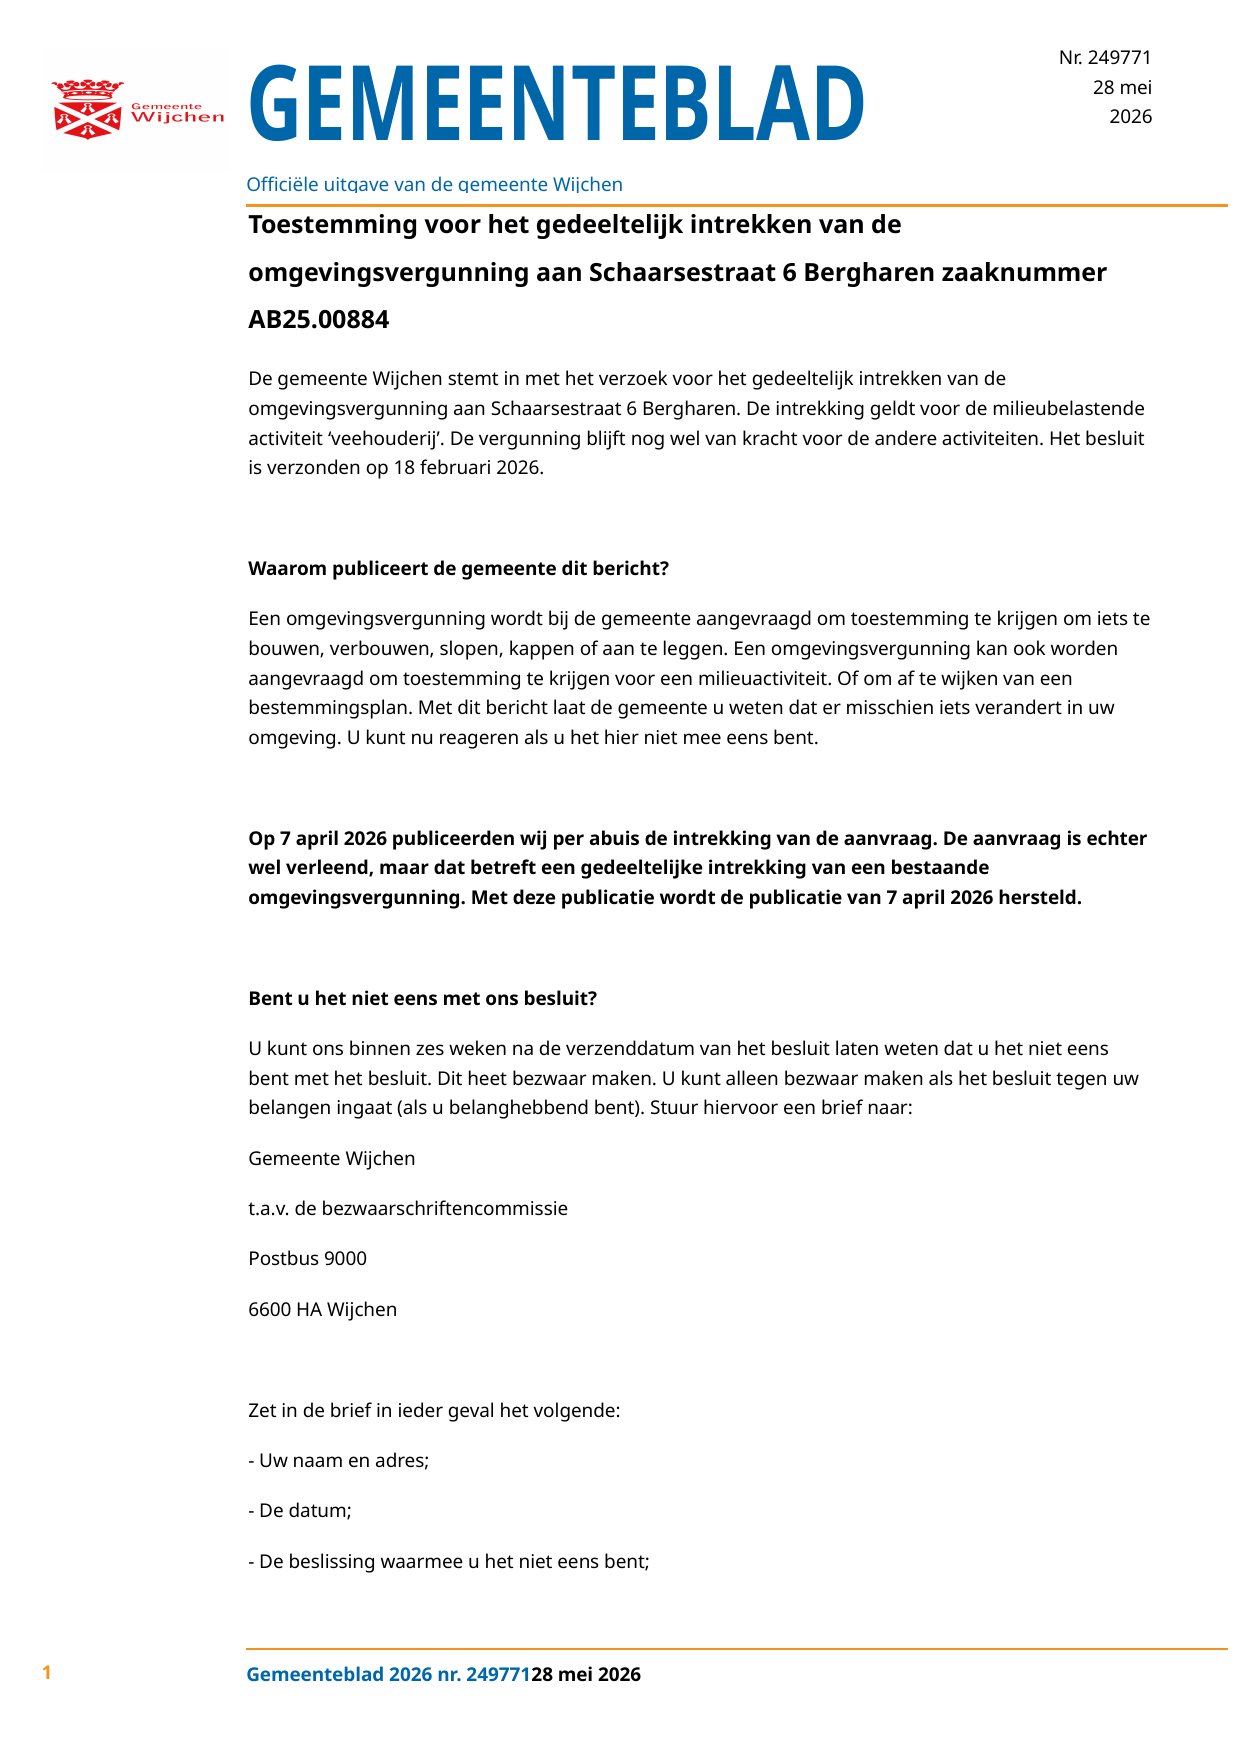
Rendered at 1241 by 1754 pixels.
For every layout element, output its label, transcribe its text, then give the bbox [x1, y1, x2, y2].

text Waarom publiceert de gemeente dit bericht? [248, 555, 1152, 581]
text - De datum; [248, 1498, 1152, 1523]
picture [41, 47, 231, 172]
text Zet in de brief in ieder geval het volgende: [248, 1397, 1152, 1422]
text 6600 HA Wijchen [248, 1296, 1152, 1322]
text U kunt ons binnen zes weken na de verzenddatum van het besluit laten weten dat u het niet eens bent met het besluit. Dit heet bezwaar maken. U kunt alleen bezwaar maken als het besluit tegen uw belangen ingaat (als u belanghebbend bent). Stuur hiervoor een brief naar: [248, 1035, 1152, 1120]
text Een omgevingsvergunning wordt bij de gemeente aangevraagd om toestemming te krijgen om iets te bouwen, verbouwen, slopen, kappen of aan te leggen. Een omgevingsvergunning kan ook worden aangevraagd om toestemming te krijgen voor een milieuactiviteit. Of om af te wijken van een bestemmingsplan. Met dit bericht laat de gemeente u weten dat er misschien iets verandert in uw omgeving. U kunt nu reageren als u het hier niet mee eens bent. [248, 606, 1152, 749]
text Op 7 april 2026 publiceerden wij per abuis de intrekking van de aanvraag. De aanvraag is echter wel verleend, maar dat betreft een gedeeltelijke intrekking van een bestaande omgevingsvergunning. Met deze publicatie wordt de publicatie van 7 april 2026 hersteld. [248, 825, 1152, 909]
text - Uw naam en adres; [248, 1447, 1152, 1473]
text Bent u het niet eens met ons besluit? [248, 985, 1152, 1010]
text t.a.v. de bezwaarschriftencommissie [248, 1195, 1152, 1221]
text Postbus 9000 [248, 1246, 1152, 1271]
text Gemeente Wijchen [248, 1145, 1152, 1170]
text De gemeente Wijchen stemt in met het verzoek voor het gedeeltelijk intrekken van de omgevingsvergunning aan Schaarsestraat 6 Bergharen. De intrekking geldt voor de milieubelastende activiteit ‘veehouderij’. De vergunning blijft nog wel van kracht voor de andere activiteiten. Het besluit is verzonden op 18 februari 2026. [248, 366, 1152, 480]
text - De beslissing waarmee u het niet eens bent; [248, 1548, 1152, 1574]
text Toestemming voor het gedeeltelijk intrekken van de omgevingsvergunning aan Schaarsestraat 6 Bergharen zaaknummer AB25.00884 [248, 207, 1152, 336]
